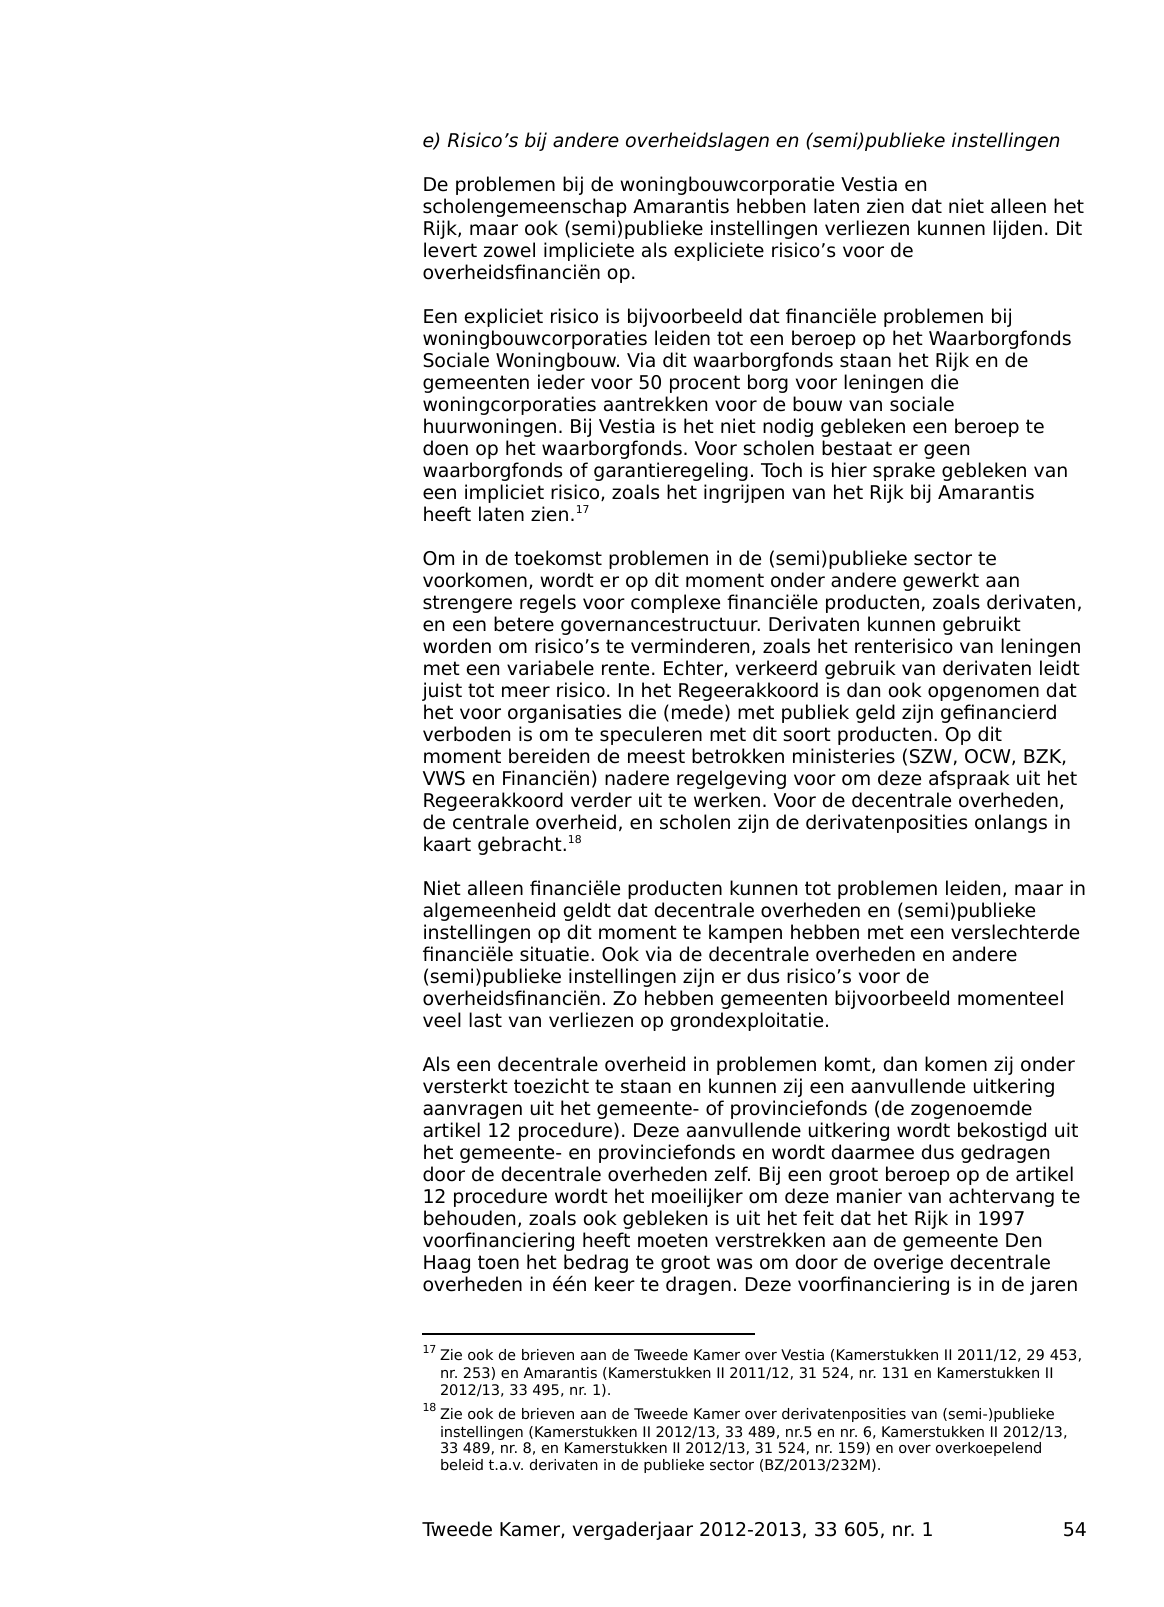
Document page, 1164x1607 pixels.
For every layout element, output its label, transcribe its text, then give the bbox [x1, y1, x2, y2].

text Een expliciet risico is bijvoorbeeld dat financiële problemen bij woningbouwcorporaties leiden tot een beroep op het Waarborgfonds Sociale Woningbouw. Via dit waarborgfonds staan het Rijk en de gemeenten ieder voor 50 procent borg voor leningen die woningcorporaties aantrekken voor de bouw van sociale huurwoningen. Bij Vestia is het niet nodig gebleken een beroep te doen op het waarborgfonds. Voor scholen bestaat er geen waarborgfonds of garantieregeling. Toch is hier sprake gebleken van een impliciet risico, zoals het ingrijpen van het Rijk bij Amarantis heeft laten zien. [422, 306, 1087, 526]
text Niet alleen financiële producten kunnen tot problemen leiden, maar in algemeenheid geldt dat decentrale overheden en (semi)publieke instellingen op dit moment te kampen hebben met een verslechterde financiële situatie. Ook via de decentrale overheden en andere (semi)publieke instellingen zijn er dus risico’s voor de overheidsfinanciën. Zo hebben gemeenten bijvoorbeeld momenteel veel last van verliezen op grondexploitatie. [422, 878, 1087, 1032]
text Zie ook de brieven aan de Tweede Kamer over derivatenposities van (semi-)publieke instellingen (Kamerstukken II 2012/13, 33 489, nr.5 en nr. 6, Kamerstukken II 2012/13, 33 489, nr. 8, en Kamerstukken II 2012/13, 31 524, nr. 159) en over overkoepelend beleid t.a.v. derivaten in de publieke sector (BZ/2013/232M). [422, 1402, 1087, 1474]
subtitle e) Risico’s bij andere overheidslagen en (semi)publieke instellingen [422, 130, 1087, 152]
text De problemen bij de woningbouwcorporatie Vestia en scholengemeenschap Amarantis hebben laten zien dat niet alleen het Rijk, maar ook (semi)publieke instellingen verliezen kunnen lijden. Dit levert zowel impliciete als expliciete risico’s voor de overheidsfinanciën op. [422, 174, 1087, 284]
text Zie ook de brieven aan de Tweede Kamer over Vestia (Kamerstukken II 2011/12, 29 453, nr. 253) en Amarantis (Kamerstukken II 2011/12, 31 524, nr. 131 en Kamerstukken II 2012/13, 33 495, nr. 1). [422, 1343, 1087, 1399]
text Als een decentrale overheid in problemen komt, dan komen zij onder versterkt toezicht te staan en kunnen zij een aanvullende uitkering aanvragen uit het gemeente- of provinciefonds (de zogenoemde artikel 12 procedure). Deze aanvullende uitkering wordt bekostigd uit het gemeente- en provinciefonds en wordt daarmee dus gedragen door de decentrale overheden zelf. Bij een groot beroep op de artikel 12 procedure wordt het moeilijker om deze manier van achtervang te behouden, zoals ook gebleken is uit het feit dat het Rijk in 1997 voorfinanciering heeft moeten verstrekken aan de gemeente Den Haag toen het bedrag te groot was om door de overige decentrale overheden in één keer te dragen. Deze voorfinanciering is in de jaren [422, 1054, 1087, 1296]
text Om in de toekomst problemen in de (semi)publieke sector te voorkomen, wordt er op dit moment onder andere gewerkt aan strengere regels voor complexe financiële producten, zoals derivaten, en een betere governancestructuur. Derivaten kunnen gebruikt worden om risico’s te verminderen, zoals het renterisico van leningen met een variabele rente. Echter, verkeerd gebruik van derivaten leidt juist tot meer risico. In het Regeerakkoord is dan ook opgenomen dat het voor organisaties die (mede) met publiek geld zijn gefinancierd verboden is om te speculeren met dit soort producten. Op dit moment bereiden de meest betrokken ministeries (SZW, OCW, BZK, VWS en Financiën) nadere regelgeving voor om deze afspraak uit het Regeerakkoord verder uit te werken. Voor de decentrale overheden, de centrale overheid, en scholen zijn de derivatenposities onlangs in kaart gebracht. [422, 548, 1087, 856]
